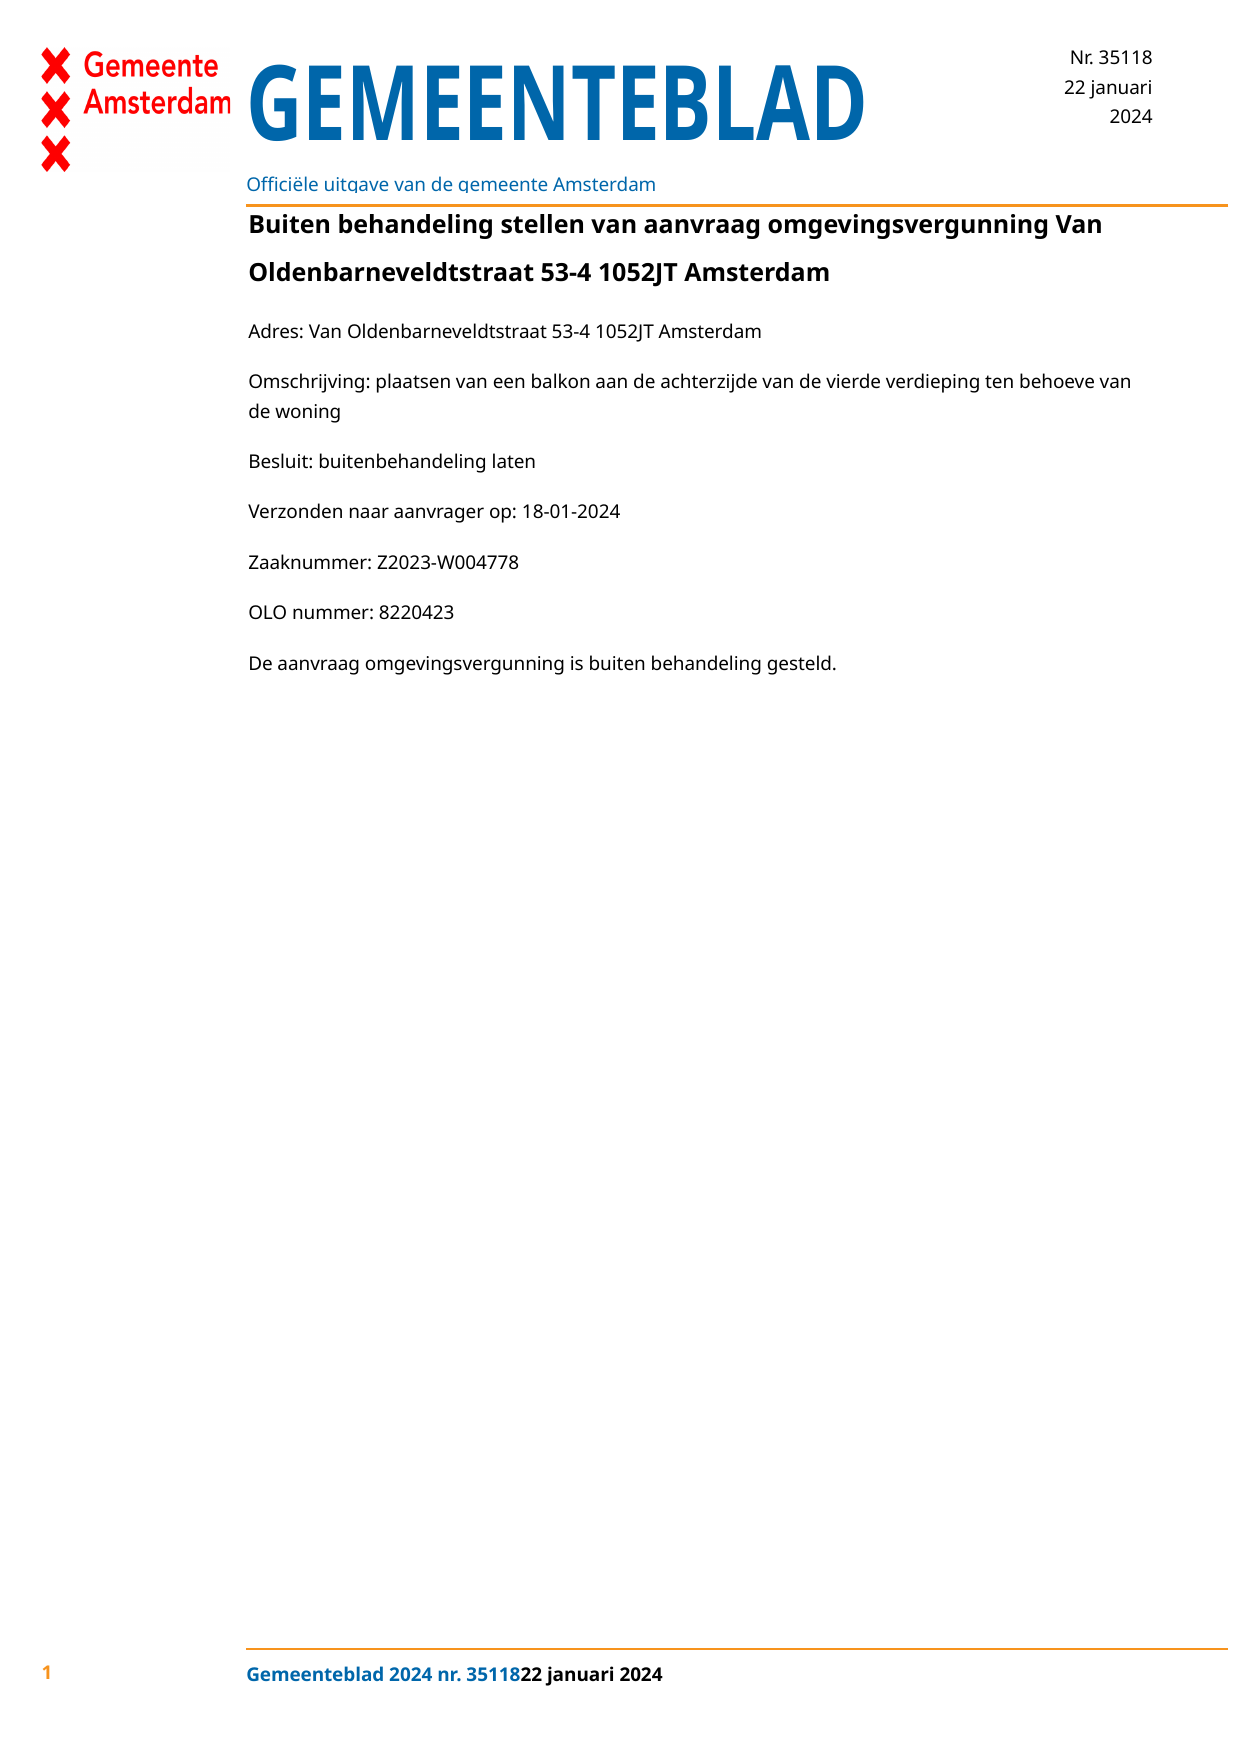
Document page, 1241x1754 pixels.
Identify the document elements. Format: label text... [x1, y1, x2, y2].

text Besluit: buitenbehandeling laten [248, 448, 1152, 474]
text Adres: Van Oldenbarneveldtstraat 53-4 1052JT Amsterdam [248, 318, 1152, 344]
text Verzonden naar aanvrager op: 18-01-2024 [248, 499, 1152, 524]
text OLO nummer: 8220423 [248, 599, 1152, 625]
picture [41, 47, 231, 172]
text Buiten behandeling stellen van aanvraag omgevingsvergunning Van Oldenbarneveldtstraat 53-4 1052JT Amsterdam [248, 207, 1152, 288]
text Omschrijving: plaatsen van een balkon aan de achterzijde van de vierde verdieping ten behoeve van de woning [248, 368, 1152, 424]
text De aanvraag omgevingsvergunning is buiten behandeling gesteld. [248, 650, 1152, 676]
text Zaaknummer: Z2023-W004778 [248, 549, 1152, 575]
